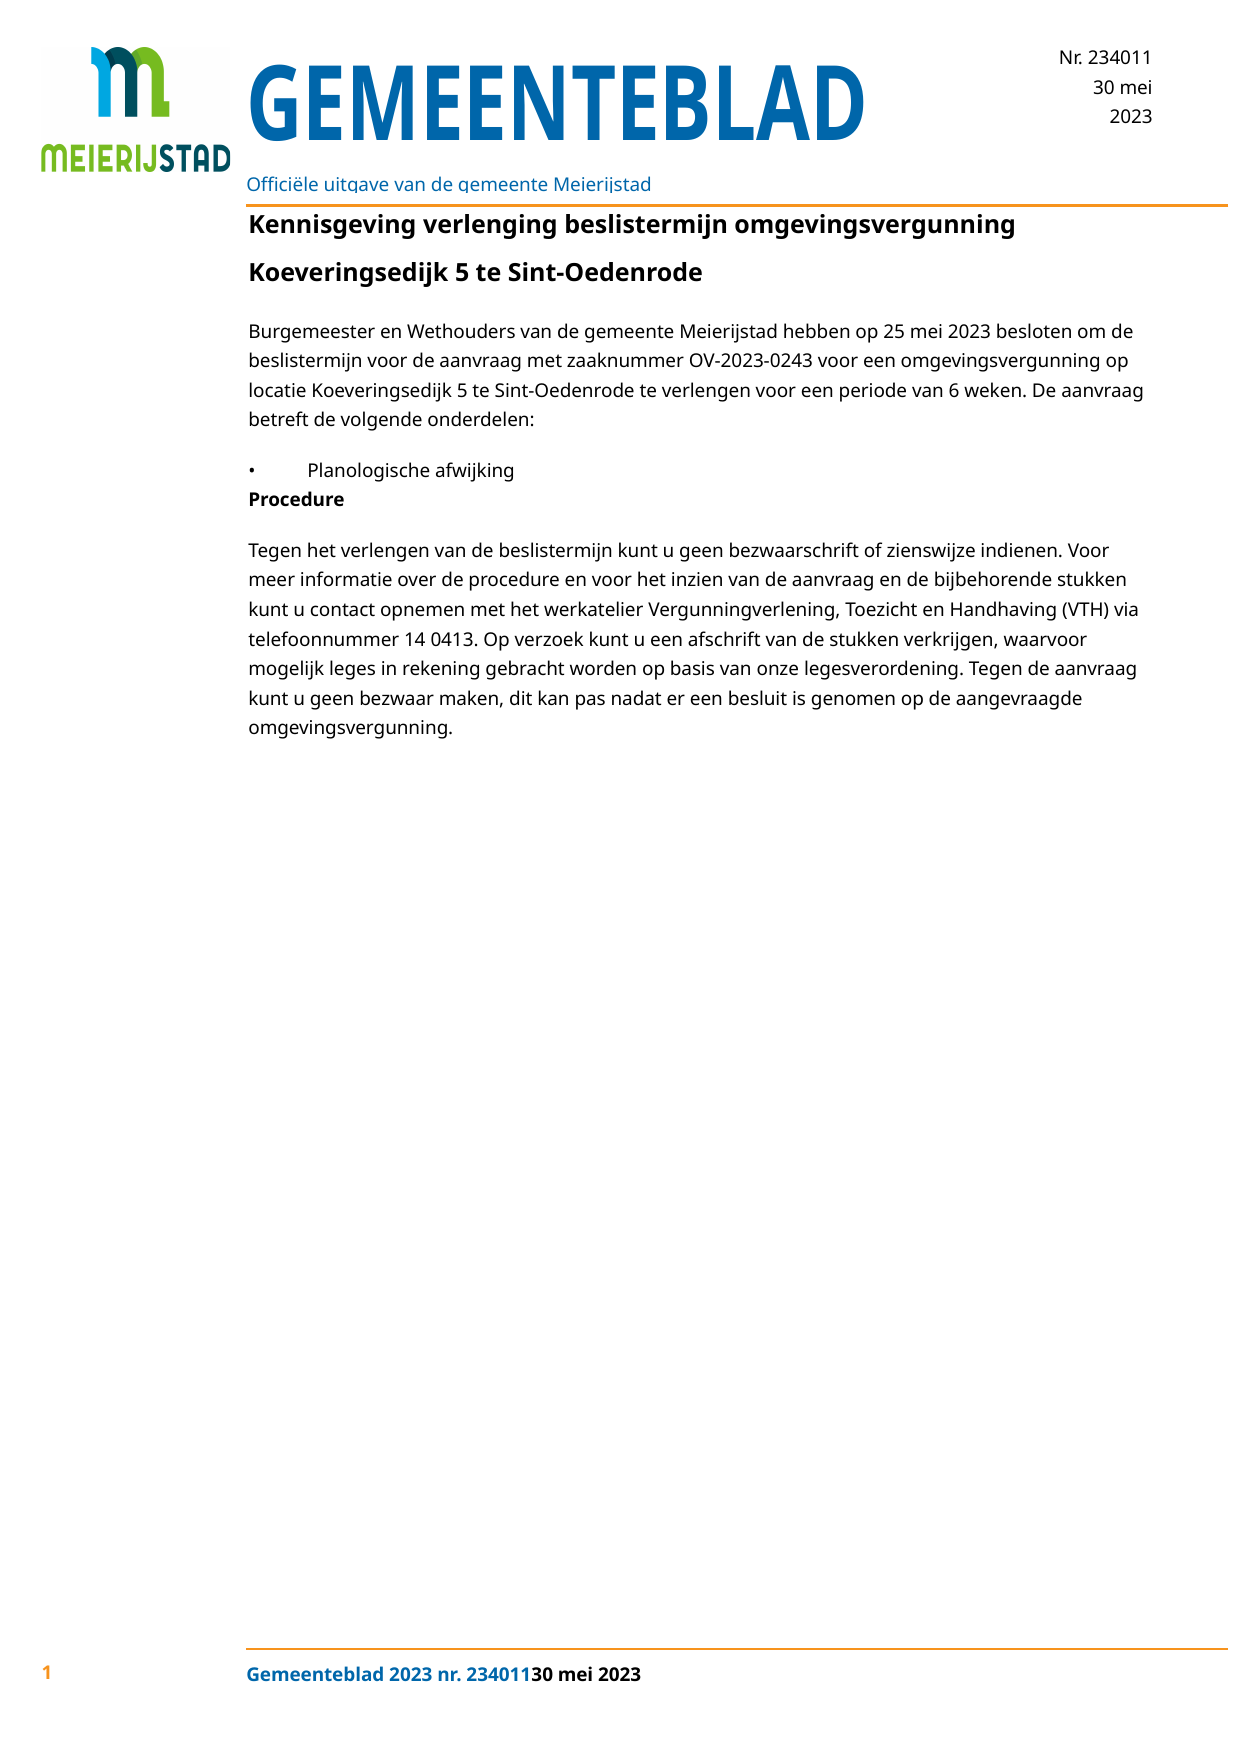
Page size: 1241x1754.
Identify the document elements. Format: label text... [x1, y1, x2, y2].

list Planologische afwijking [248, 457, 1152, 483]
text Tegen het verlengen van de beslistermijn kunt u geen bezwaarschrift of zienswijze indienen. Voor meer informatie over de procedure en voor het inzien van de aanvraag en de bijbehorende stukken kunt u contact opnemen met het werkatelier Vergunningverlening, Toezicht en Handhaving (VTH) via telefoonnummer 14 0413. Op verzoek kunt u een afschrift van de stukken verkrijgen, waarvoor mogelijk leges in rekening gebracht worden op basis van onze legesverordening. Tegen de aanvraag kunt u geen bezwaar maken, dit kan pas nadat er een besluit is genomen op de aangevraagde omgevingsvergunning. [248, 537, 1152, 740]
text Kennisgeving verlenging beslistermijn omgevingsvergunning Koeveringsedijk 5 te Sint-Oedenrode [248, 207, 1152, 288]
text Burgemeester en Wethouders van de gemeente Meierijstad hebben op 25 mei 2023 besloten om de beslistermijn voor de aanvraag met zaaknummer OV-2023-0243 voor een omgevingsvergunning op locatie Koeveringsedijk 5 te Sint-Oedenrode te verlengen voor een periode van 6 weken. De aanvraag betreft de volgende onderdelen: [248, 318, 1152, 432]
picture [41, 47, 231, 172]
text Procedure [248, 487, 1152, 512]
